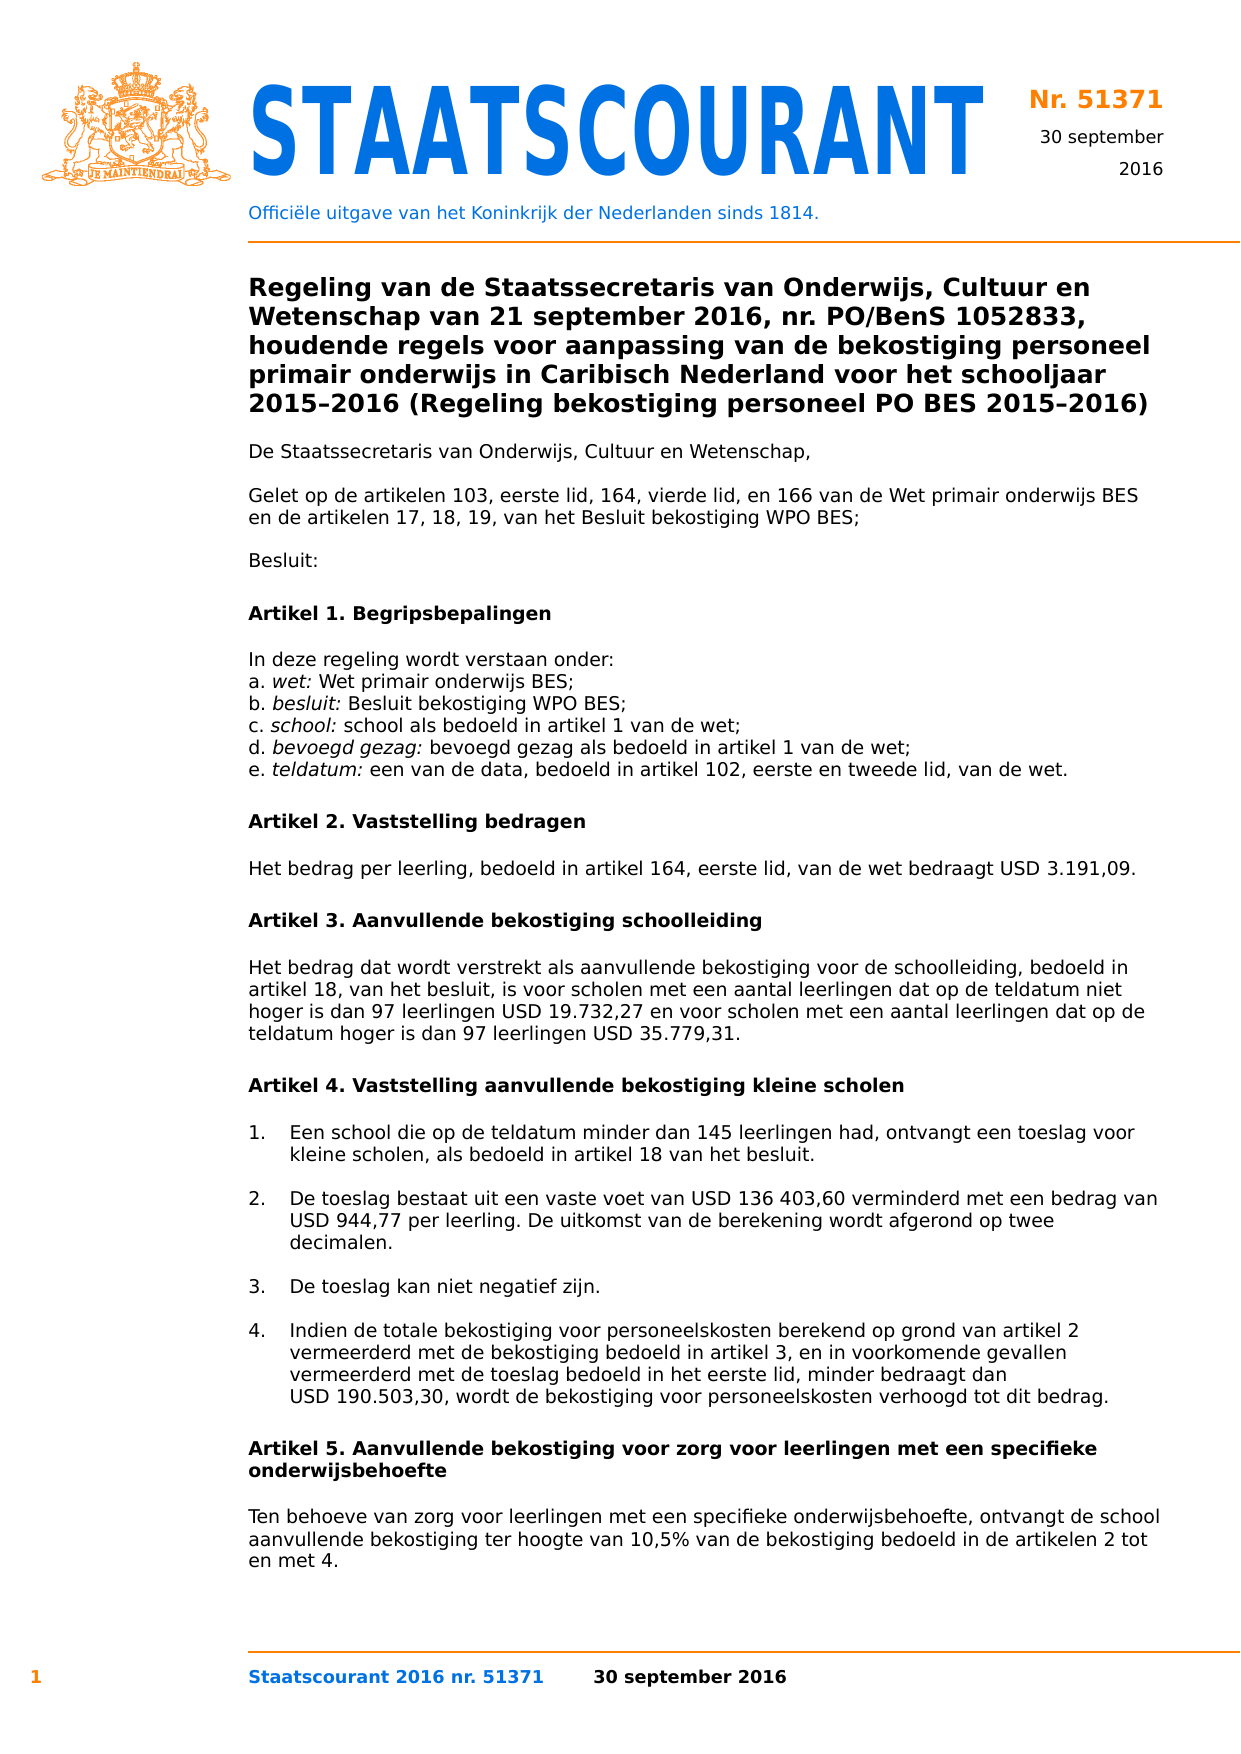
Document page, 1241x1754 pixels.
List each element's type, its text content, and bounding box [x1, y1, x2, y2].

text b. besluit: Besluit bekostiging WPO BES; [248, 693, 1163, 715]
subtitle Artikel 2. Vaststelling bedragen [248, 811, 1163, 833]
text 2. De toeslag bestaat uit een vaste voet van USD 136 403,60 verminderd met een bedrag van USD 944,77 per leerling. De uitkomst van de berekening wordt afgerond op twee decimalen. [248, 1188, 1163, 1254]
table_cell Officiële uitgave van het Koninkrijk der Nederlanden sinds 1814. [248, 203, 1240, 241]
text Het bedrag dat wordt verstrekt als aanvullende bekostiging voor de schoolleiding, bedoeld in artikel 18, van het besluit, is voor scholen met een aantal leerlingen dat op de teldatum niet hoger is dan 97 leerlingen USD 19.732,27 en voor scholen met een aantal leerlingen dat op de teldatum hoger is dan 97 leerlingen USD 35.779,31. [248, 957, 1163, 1045]
subtitle Artikel 1. Begripsbepalingen [248, 602, 1163, 624]
text Gelet op de artikelen 103, eerste lid, 164, vierde lid, en 166 van de Wet primair onderwijs BES en de artikelen 17, 18, 19, van het Besluit bekostiging WPO BES; [248, 484, 1163, 528]
text e. teldatum: een van de data, bedoeld in artikel 102, eerste en tweede lid, van de wet. [248, 759, 1163, 781]
text 1. Een school die op de teldatum minder dan 145 leerlingen had, ontvangt een toeslag voor kleine scholen, als bedoeld in artikel 18 van het besluit. [248, 1122, 1163, 1166]
subtitle Regeling van de Staatssecretaris van Onderwijs, Cultuur en Wetenschap van 21 september 2016, nr. PO/BenS 1052833, houdende regels voor aanpassing van de bekostiging personeel primair onderwijs in Caribisch Nederland voor het schooljaar 2015–2016 (Regeling bekostiging personeel PO BES 2015–2016) [248, 273, 1163, 419]
text d. bevoegd gezag: bevoegd gezag als bedoeld in artikel 1 van de wet; [248, 737, 1163, 759]
text In deze regeling wordt verstaan onder: [248, 649, 1163, 671]
text De Staatssecretaris van Onderwijs, Cultuur en Wetenschap, [248, 441, 1163, 463]
text Het bedrag per leerling, bedoeld in artikel 164, eerste lid, van de wet bedraagt USD 3.191,09. [248, 858, 1163, 880]
subtitle Artikel 3. Aanvullende bekostiging schoolleiding [248, 910, 1163, 932]
text 3. De toeslag kan niet negatief zijn. [248, 1276, 1163, 1298]
text Besluit: [248, 550, 1163, 572]
text 4. Indien de totale bekostiging voor personeelskosten berekend op grond van artikel 2 vermeerderd met de bekostiging bedoeld in artikel 3, en in voorkomende gevallen vermeerderd met de toeslag bedoeld in het eerste lid, minder bedraagt dan USD 190.503,30, wordt de bekostiging voor personeelskosten verhoogd tot dit bedrag. [248, 1319, 1163, 1407]
text c. school: school als bedoeld in artikel 1 van de wet; [248, 715, 1163, 737]
table_header Nr. 51371 [998, 62, 1240, 121]
picture [41, 62, 231, 186]
table_header STAATSCOURANT [248, 62, 998, 203]
table_header [25, 62, 248, 241]
text a. wet: Wet primair onderwijs BES; [248, 671, 1163, 693]
text Ten behoeve van zorg voor leerlingen met een specifieke onderwijsbehoefte, ontvangt de school aanvullende bekostiging ter hoogte van 10,5% van de bekostiging bedoeld in de artikelen 2 tot en met 4. [248, 1506, 1163, 1572]
table_cell 2016 [998, 153, 1240, 203]
subtitle Artikel 5. Aanvullende bekostiging voor zorg voor leerlingen met een specifieke onderwijsbehoefte [248, 1437, 1163, 1481]
subtitle Artikel 4. Vaststelling aanvullende bekostiging kleine scholen [248, 1075, 1163, 1097]
table_cell 30 september [998, 121, 1240, 153]
